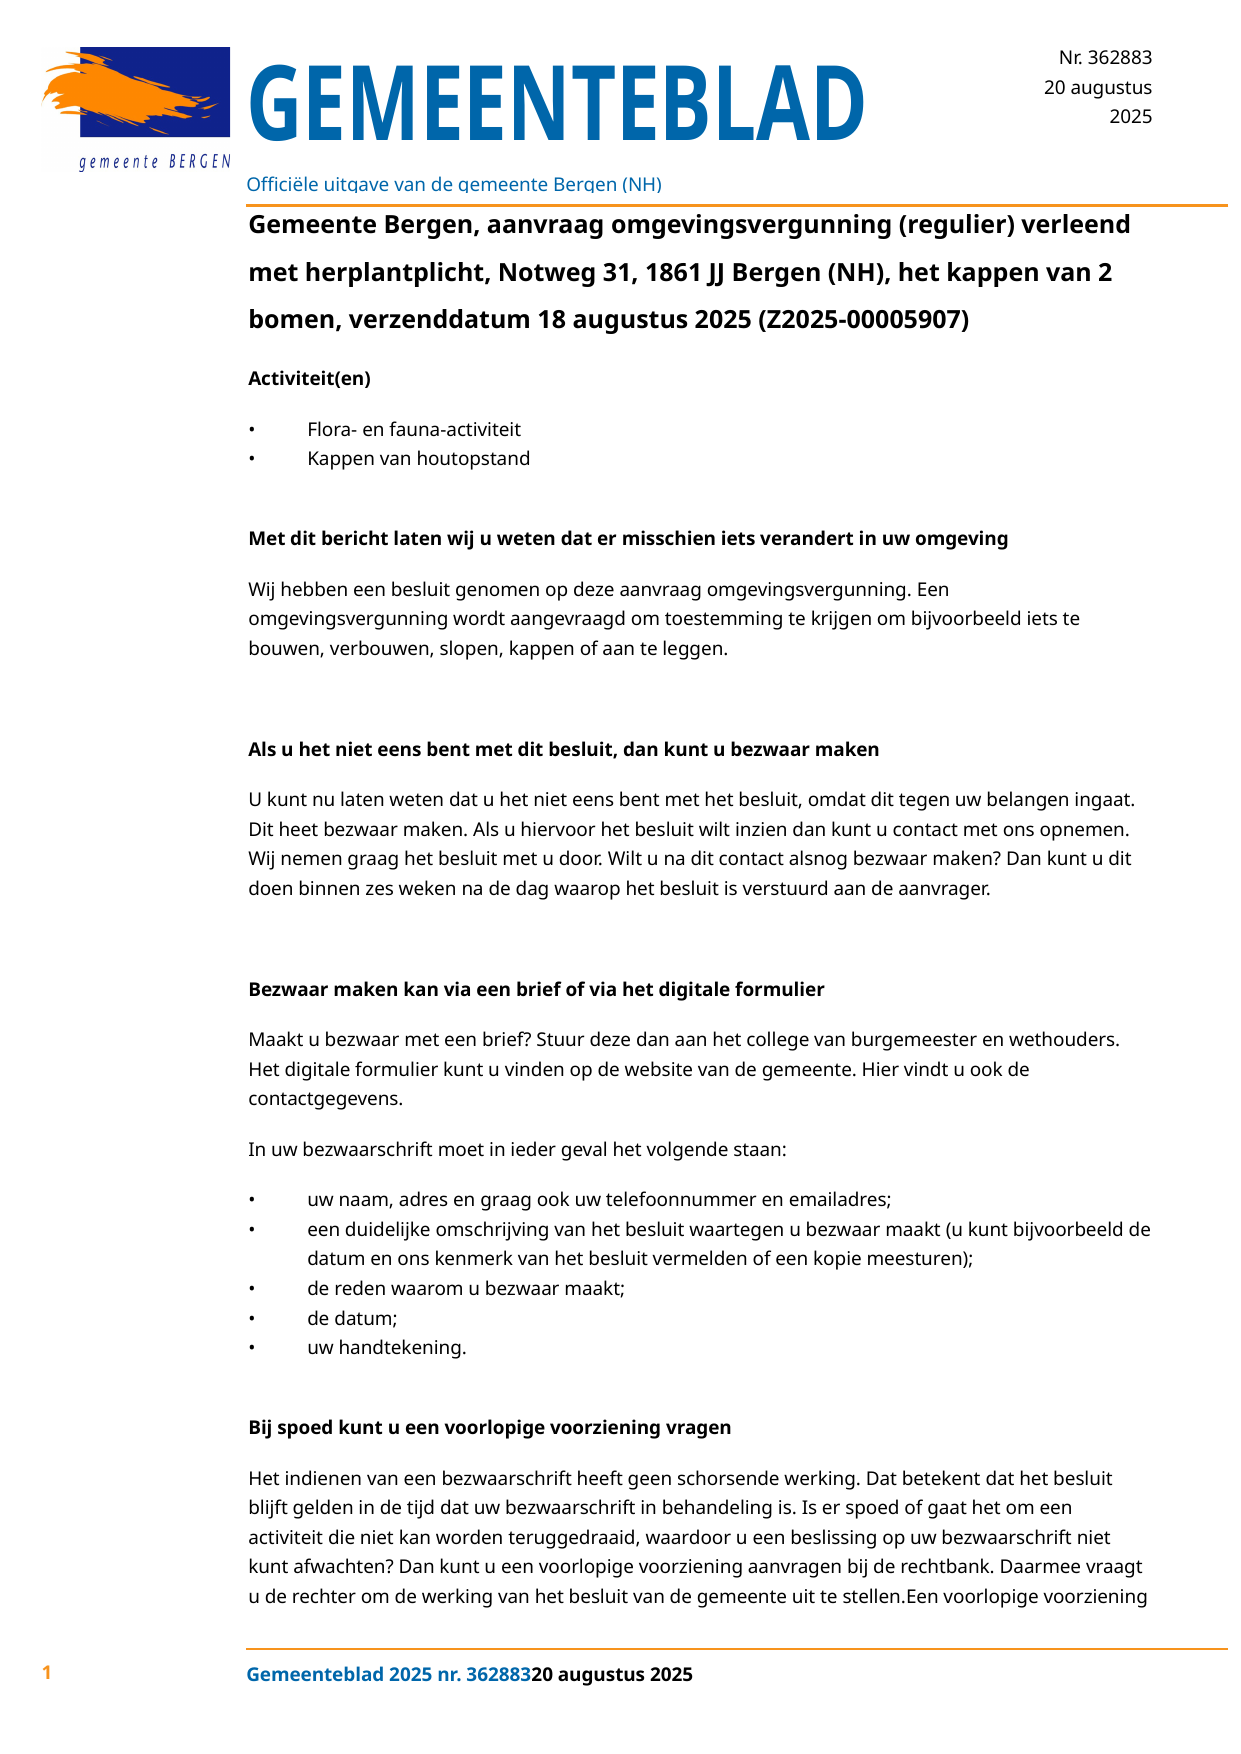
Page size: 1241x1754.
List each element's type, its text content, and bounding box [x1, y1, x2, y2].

text Wij hebben een besluit genomen op deze aanvraag omgevingsvergunning. Een omgevingsvergunning wordt aangevraagd om toestemming te krijgen om bijvoorbeeld iets te bouwen, verbouwen, slopen, kappen of aan te leggen. [248, 576, 1152, 661]
text Activiteit(en) [248, 366, 1152, 391]
text In uw bezwaarschrift moet in ieder geval het volgende staan: [248, 1136, 1152, 1162]
text Het indienen van een bezwaarschrift heeft geen schorsende werking. Dat betekent dat het besluit blijft gelden in de tijd dat uw bezwaarschrift in behandeling is. Is er spoed of gaat het om een activiteit die niet kan worden teruggedraaid, waardoor u een beslissing op uw bezwaarschrift niet kunt afwachten? Dan kunt u een voorlopige voorziening aanvragen bij de rechtbank. Daarmee vraagt u de rechter om de werking van het besluit van de gemeente uit te stellen.Een voorlopige voorziening [248, 1465, 1152, 1609]
text U kunt nu laten weten dat u het niet eens bent met het besluit, omdat dit tegen uw belangen ingaat. Dit heet bezwaar maken. Als u hiervoor het besluit wilt inzien dan kunt u contact met ons opnemen. Wij nemen graag het besluit met u door. Wilt u na dit contact alsnog bezwaar maken? Dan kunt u dit doen binnen zes weken na de dag waarop het besluit is verstuurd aan de aanvrager. [248, 786, 1152, 901]
list de datum; [248, 1305, 1152, 1330]
list een duidelijke omschrijving van het besluit waartegen u bezwaar maakt (u kunt bijvoorbeeld de datum en ons kenmerk van het besluit vermelden of een kopie meesturen); [248, 1216, 1152, 1271]
list de reden waarom u bezwaar maakt; [248, 1275, 1152, 1301]
text Als u het niet eens bent met dit besluit, dan kunt u bezwaar maken [248, 736, 1152, 762]
list uw handtekening. [248, 1334, 1152, 1360]
text Maakt u bezwaar met een brief? Stuur deze dan aan het college van burgemeester en wethouders. Het digitale formulier kunt u vinden op de website van de gemeente. Hier vindt u ook de contactgegevens. [248, 1026, 1152, 1111]
list Kappen van houtopstand [248, 446, 1152, 471]
list Flora- en fauna-activiteit [248, 416, 1152, 442]
text Gemeente Bergen, aanvraag omgevingsvergunning (regulier) verleend met herplantplicht, Notweg 31, 1861 JJ Bergen (NH), het kappen van 2 bomen, verzenddatum 18 augustus 2025 (Z2025-00005907) [248, 207, 1152, 336]
picture [41, 47, 231, 172]
text Met dit bericht laten wij u weten dat er misschien iets verandert in uw omgeving [248, 526, 1152, 551]
text Bezwaar maken kan via een brief of via het digitale formulier [248, 976, 1152, 1002]
text Bij spoed kunt u een voorlopige voorziening vragen [248, 1414, 1152, 1440]
list uw naam, adres en graag ook uw telefoonnummer en emailadres; [248, 1186, 1152, 1212]
